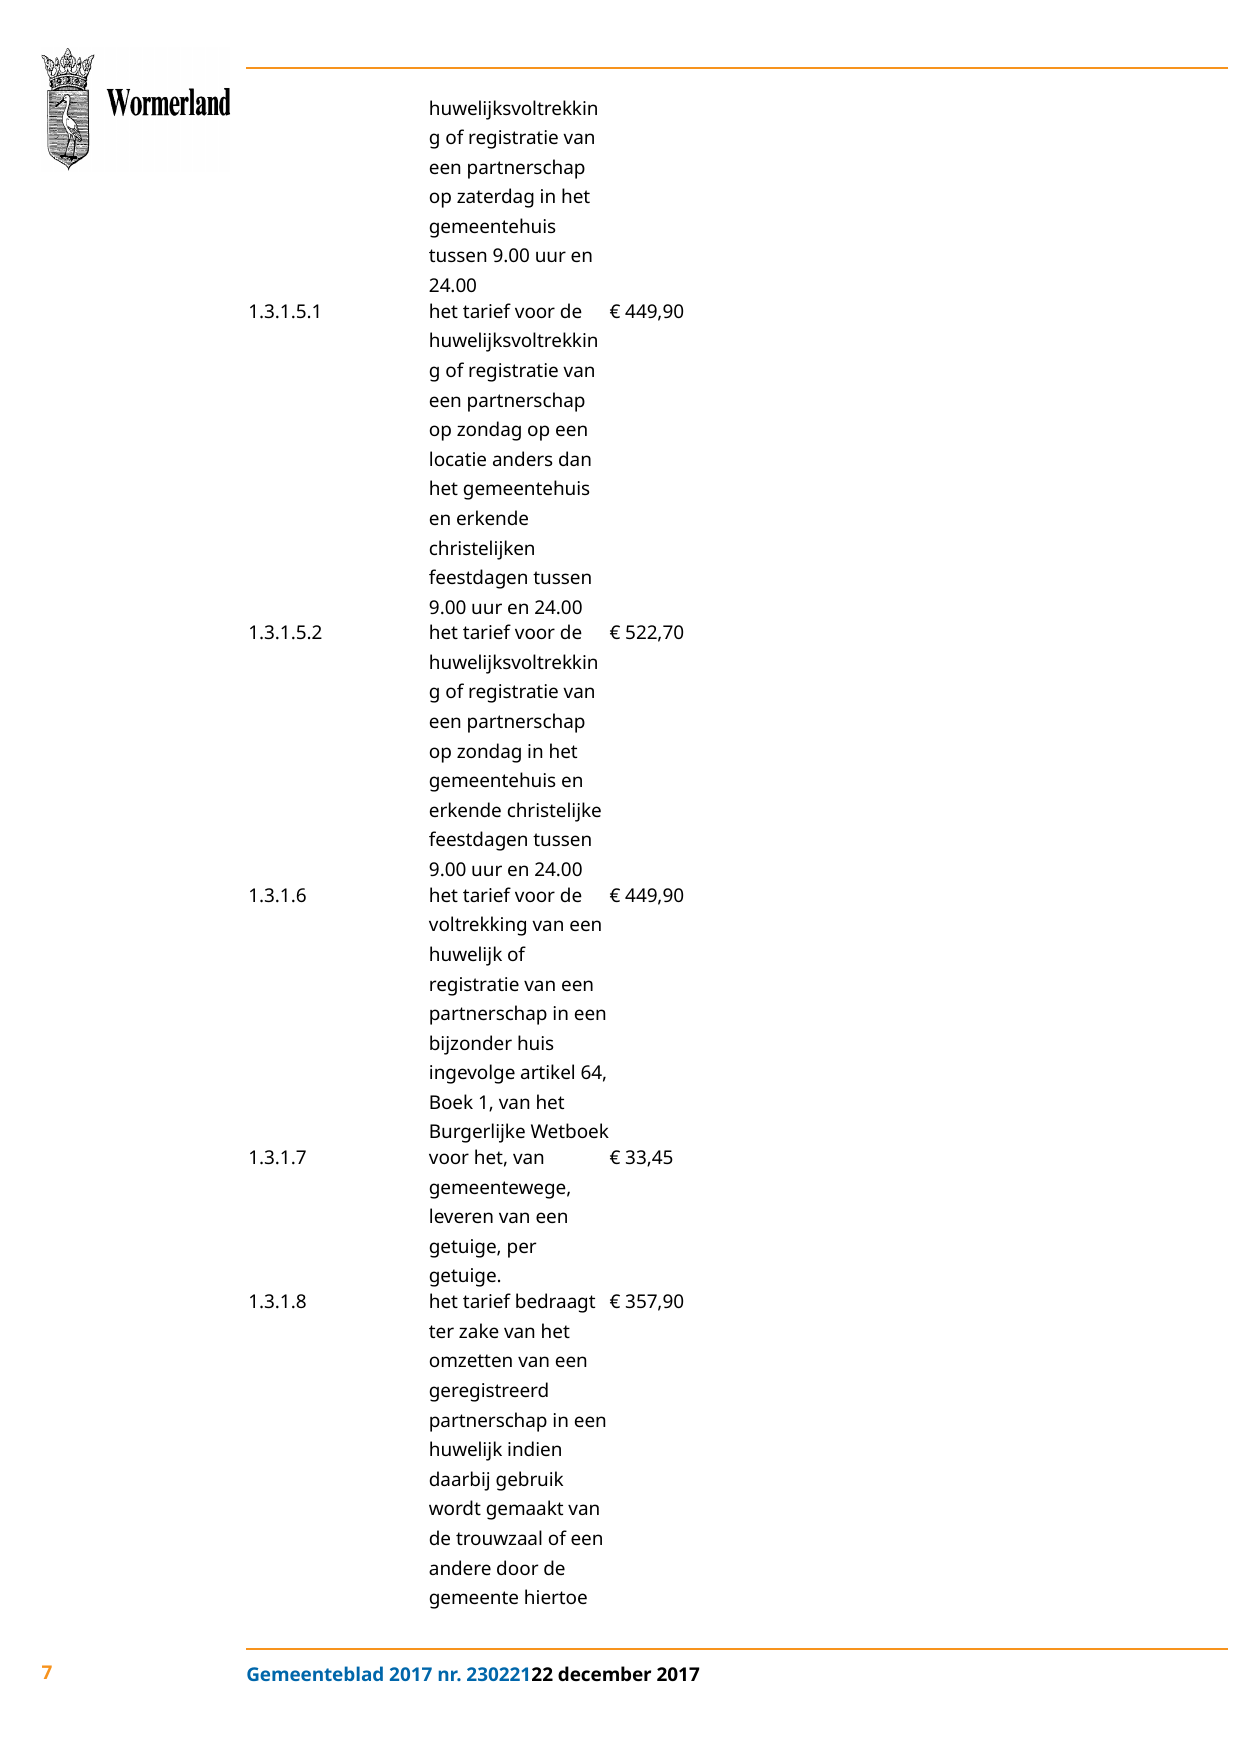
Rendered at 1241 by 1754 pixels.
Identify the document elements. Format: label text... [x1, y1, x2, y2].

picture [41, 47, 231, 172]
table_cell het tarief bedraagt ter zake van het omzetten van een geregistreerd partnerschap in een huwelijk indien daarbij gebruik wordt gemaakt van de trouwzaal of een andere door de gemeente hiertoe [429, 1289, 609, 1610]
table_cell [609, 95, 790, 298]
table_cell huwelijksvoltrekking of registratie van een partnerschap op zaterdag in het gemeentehuis tussen 9.00 uur en 24.00 [429, 95, 609, 298]
table_cell 1.3.1.7 [248, 1144, 429, 1288]
table_cell € 357,90 [609, 1289, 790, 1610]
table_cell 1.3.1.5.2 [248, 620, 429, 882]
table_cell het tarief voor de huwelijksvoltrekking of registratie van een partnerschap op zondag op een locatie anders dan het gemeentehuis en erkende christelijken feestdagen tussen 9.00 uur en 24.00 [429, 298, 609, 619]
table_cell 1.3.1.8 [248, 1289, 429, 1610]
table_cell 1.3.1.6 [248, 882, 429, 1144]
table_cell het tarief voor de voltrekking van een huwelijk of registratie van een partnerschap in een bijzonder huis ingevolge artikel 64, Boek 1, van het Burgerlijke Wetboek [429, 882, 609, 1144]
table_cell € 449,90 [609, 882, 790, 1144]
table_cell 1.3.1.5.1 [248, 298, 429, 619]
table_cell voor het, van gemeentewege, leveren van een getuige, per getuige. [429, 1144, 609, 1288]
table_cell € 33,45 [609, 1144, 790, 1288]
table_cell € 449,90 [609, 298, 790, 619]
table_cell het tarief voor de huwelijksvoltrekking of registratie van een partnerschap op zondag in het gemeentehuis en erkende christelijke feestdagen tussen 9.00 uur en 24.00 [429, 620, 609, 882]
table_cell € 522,70 [609, 620, 790, 882]
table_cell [248, 95, 429, 298]
